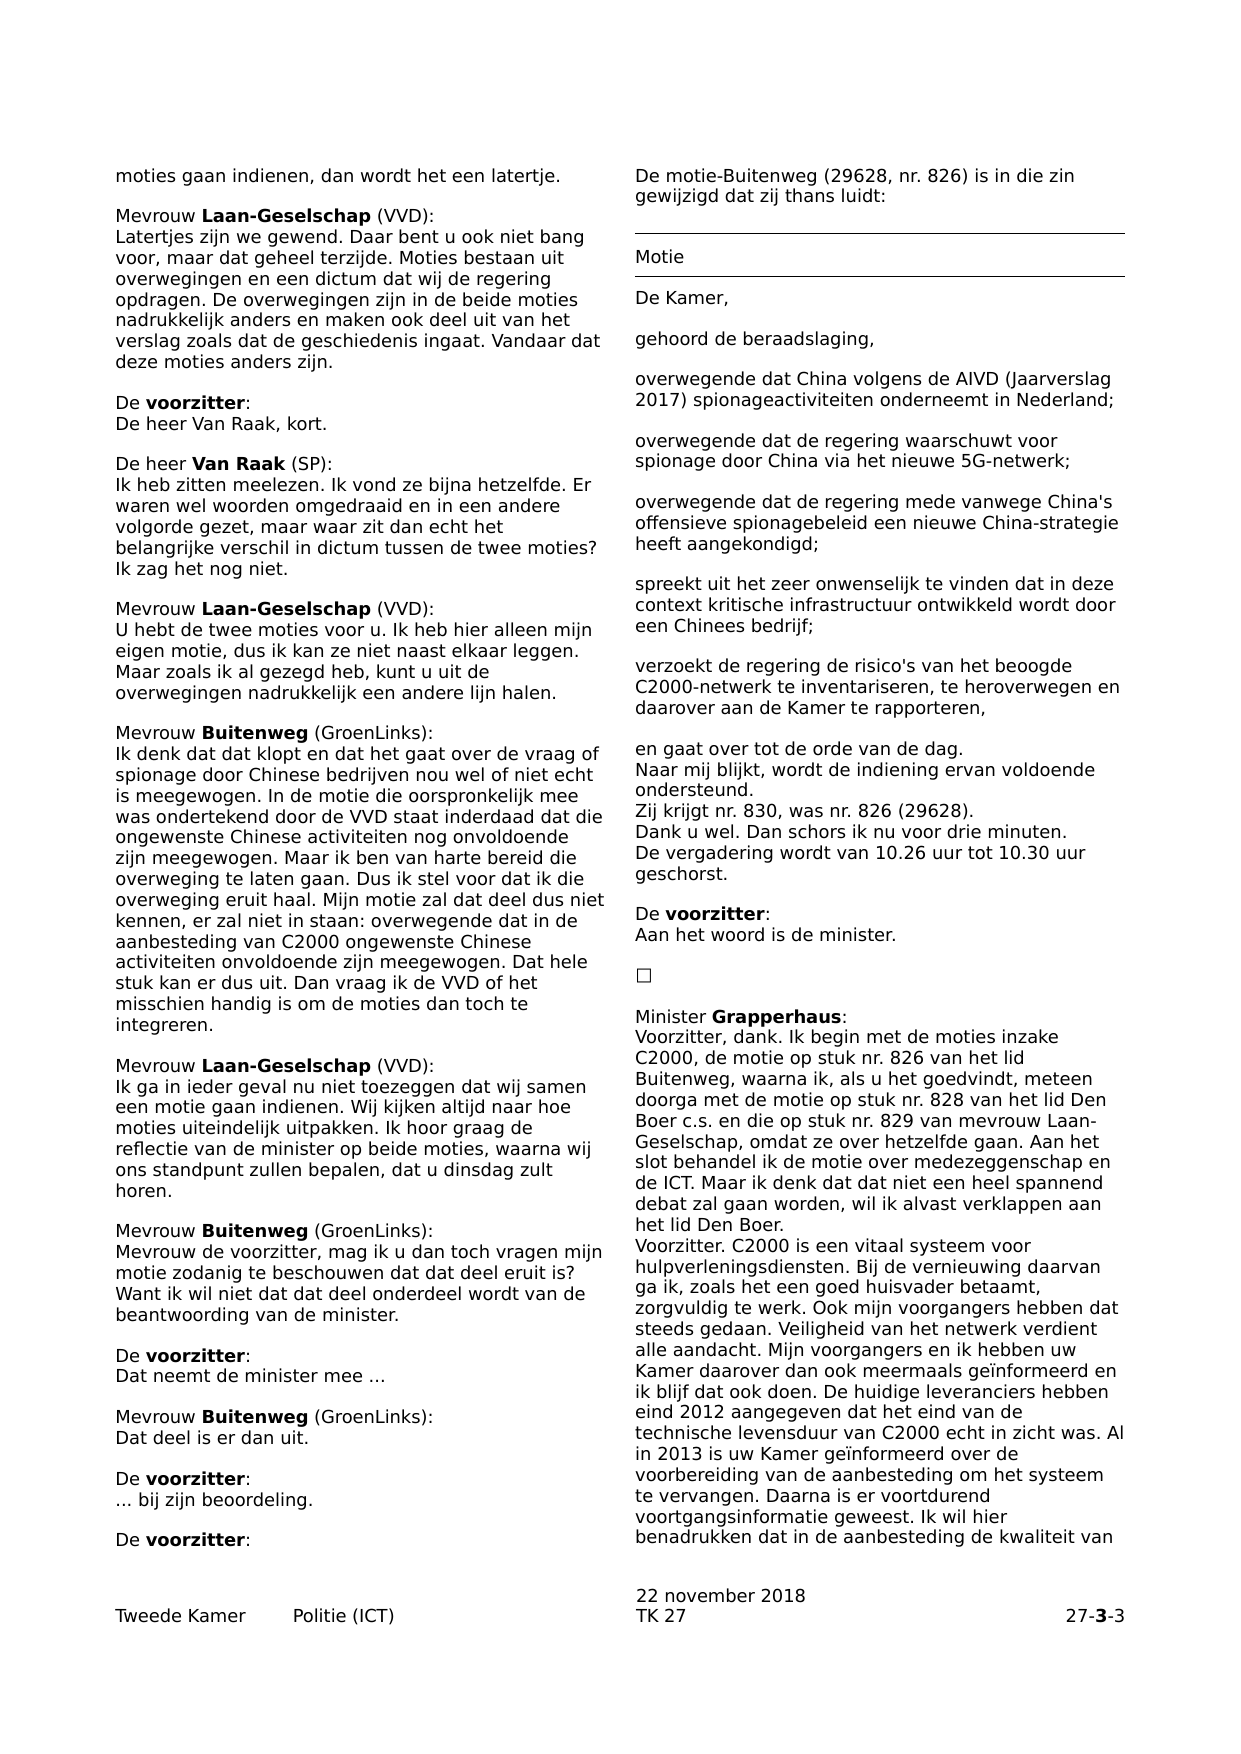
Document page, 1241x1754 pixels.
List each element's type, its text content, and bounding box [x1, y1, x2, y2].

text Mevrouw Laan-Geselschap (VVD): [115, 599, 605, 620]
text Ik ga in ieder geval nu niet toezeggen dat wij samen een motie gaan indienen. Wij kijken altijd naar hoe moties uiteindelijk uitpakken. Ik hoor graag de reflectie van de minister op beide moties, waarna wij ons standpunt zullen bepalen, dat u dinsdag zult horen. [115, 1076, 605, 1201]
text Dat neemt de minister mee ... [115, 1366, 605, 1387]
text De voorzitter: [115, 393, 605, 413]
text De motie-Buitenweg (29628, nr. 826) is in die zin gewijzigd dat zij thans luidt: [635, 165, 1125, 207]
text Mevrouw Laan-Geselschap (VVD): [115, 1056, 605, 1076]
text Mevrouw Buitenweg (GroenLinks): [115, 1221, 605, 1242]
text verzoekt de regering de risico's van het beoogde C2000-netwerk te inventariseren, te heroverwegen en daarover aan de Kamer te rapporteren, [635, 656, 1125, 718]
text Mevrouw Buitenweg (GroenLinks): [115, 723, 605, 744]
text Ik denk dat dat klopt en dat het gaat over de vraag of spionage door Chinese bedrijven nou wel of niet echt is meegewogen. In de motie die oorspronkelijk mee was ondertekend door de VVD staat inderdaad dat die ongewenste Chinese activiteiten nog onvoldoende zijn meegewogen. Maar ik ben van harte bereid die overweging te laten gaan. Dus ik stel voor dat ik die overweging eruit haal. Mijn motie zal dat deel dus niet kennen, er zal niet in staan: overwegende dat in de aanbesteding van C2000 ongewenste Chinese activiteiten onvoldoende zijn meegewogen. Dat hele stuk kan er dus uit. Dan vraag ik de VVD of het misschien handig is om de moties dan toch te integreren. [115, 744, 605, 1036]
text Dank u wel. Dan schors ik nu voor drie minuten. [635, 822, 1125, 843]
text Ik heb zitten meelezen. Ik vond ze bijna hetzelfde. Er waren wel woorden omgedraaid en in een andere volgorde gezet, maar waar zit dan echt het belangrijke verschil in dictum tussen de twee moties? Ik zag het nog niet. [115, 475, 605, 579]
text Motie [635, 247, 1125, 268]
text Naar mij blijkt, wordt de indiening ervan voldoende ondersteund. [635, 759, 1125, 801]
text ⬜ [635, 966, 1125, 987]
text overwegende dat China volgens de AIVD (Jaarverslag 2017) spionageactiviteiten onderneemt in Nederland; [635, 369, 1125, 411]
text Zij krijgt nr. 830, was nr. 826 (29628). [635, 801, 1125, 822]
text ... bij zijn beoordeling. [115, 1489, 605, 1510]
text De heer Van Raak (SP): [115, 454, 605, 475]
text Mevrouw Buitenweg (GroenLinks): [115, 1407, 605, 1428]
text en gaat over tot de orde van de dag. [635, 738, 1125, 759]
text De voorzitter: [635, 904, 1125, 925]
text De voorzitter: [115, 1530, 605, 1551]
text Minister Grapperhaus: [635, 1007, 1125, 1027]
text Dat deel is er dan uit. [115, 1428, 605, 1448]
text Voorzitter. C2000 is een vitaal systeem voor hulpverleningsdiensten. Bij de vernieuwing daarvan ga ik, zoals het een goed huisvader betaamt, zorgvuldig te werk. Ook mijn voorgangers hebben dat steeds gedaan. Veiligheid van het netwerk verdient alle aandacht. Mijn voorgangers en ik hebben uw Kamer daarover dan ook meermaals geïnformeerd en ik blijf dat ook doen. De huidige leveranciers hebben eind 2012 aangegeven dat het eind van de technische levensduur van C2000 echt in zicht was. Al in 2013 is uw Kamer geïnformeerd over de voorbereiding van de aanbesteding om het systeem te vervangen. Daarna is er voortdurend voortgangsinformatie geweest. Ik wil hier benadrukken dat in de aanbesteding de kwaliteit van [635, 1236, 1125, 1548]
text De Kamer, [635, 288, 1125, 308]
text U hebt de twee moties voor u. Ik heb hier alleen mijn eigen motie, dus ik kan ze niet naast elkaar leggen. Maar zoals ik al gezegd heb, kunt u uit de overwegingen nadrukkelijk een andere lijn halen. [115, 620, 605, 703]
text gehoord de beraadslaging, [635, 328, 1125, 349]
text overwegende dat de regering mede vanwege China's offensieve spionagebeleid een nieuwe China-strategie heeft aangekondigd; [635, 492, 1125, 554]
text De heer Van Raak, kort. [115, 413, 605, 434]
text De voorzitter: [115, 1345, 605, 1366]
text Aan het woord is de minister. [635, 925, 1125, 946]
text Latertjes zijn we gewend. Daar bent u ook niet bang voor, maar dat geheel terzijde. Moties bestaan uit overwegingen en een dictum dat wij de regering opdragen. De overwegingen zijn in de beide moties nadrukkelijk anders en maken ook deel uit van het verslag zoals dat de geschiedenis ingaat. Vandaar dat deze moties anders zijn. [115, 227, 605, 373]
text spreekt uit het zeer onwenselijk te vinden dat in deze context kritische infrastructuur ontwikkeld wordt door een Chinees bedrijf; [635, 574, 1125, 636]
text De voorzitter: [115, 1468, 605, 1489]
text moties gaan indienen, dan wordt het een latertje. [115, 165, 605, 186]
text De vergadering wordt van 10.26 uur tot 10.30 uur geschorst. [635, 843, 1125, 884]
text Voorzitter, dank. Ik begin met de moties inzake C2000, de motie op stuk nr. 826 van het lid Buitenweg, waarna ik, als u het goedvindt, meteen doorga met de motie op stuk nr. 828 van het lid Den Boer c.s. en die op stuk nr. 829 van mevrouw Laan-Geselschap, omdat ze over hetzelfde gaan. Aan het slot behandel ik de motie over medezeggenschap en de ICT. Maar ik denk dat dat niet een heel spannend debat zal gaan worden, wil ik alvast verklappen aan het lid Den Boer. [635, 1027, 1125, 1236]
text Mevrouw de voorzitter, mag ik u dan toch vragen mijn motie zodanig te beschouwen dat dat deel eruit is? Want ik wil niet dat dat deel onderdeel wordt van de beantwoording van de minister. [115, 1242, 605, 1325]
text Mevrouw Laan-Geselschap (VVD): [115, 206, 605, 227]
text overwegende dat de regering waarschuwt voor spionage door China via het nieuwe 5G-netwerk; [635, 431, 1125, 472]
